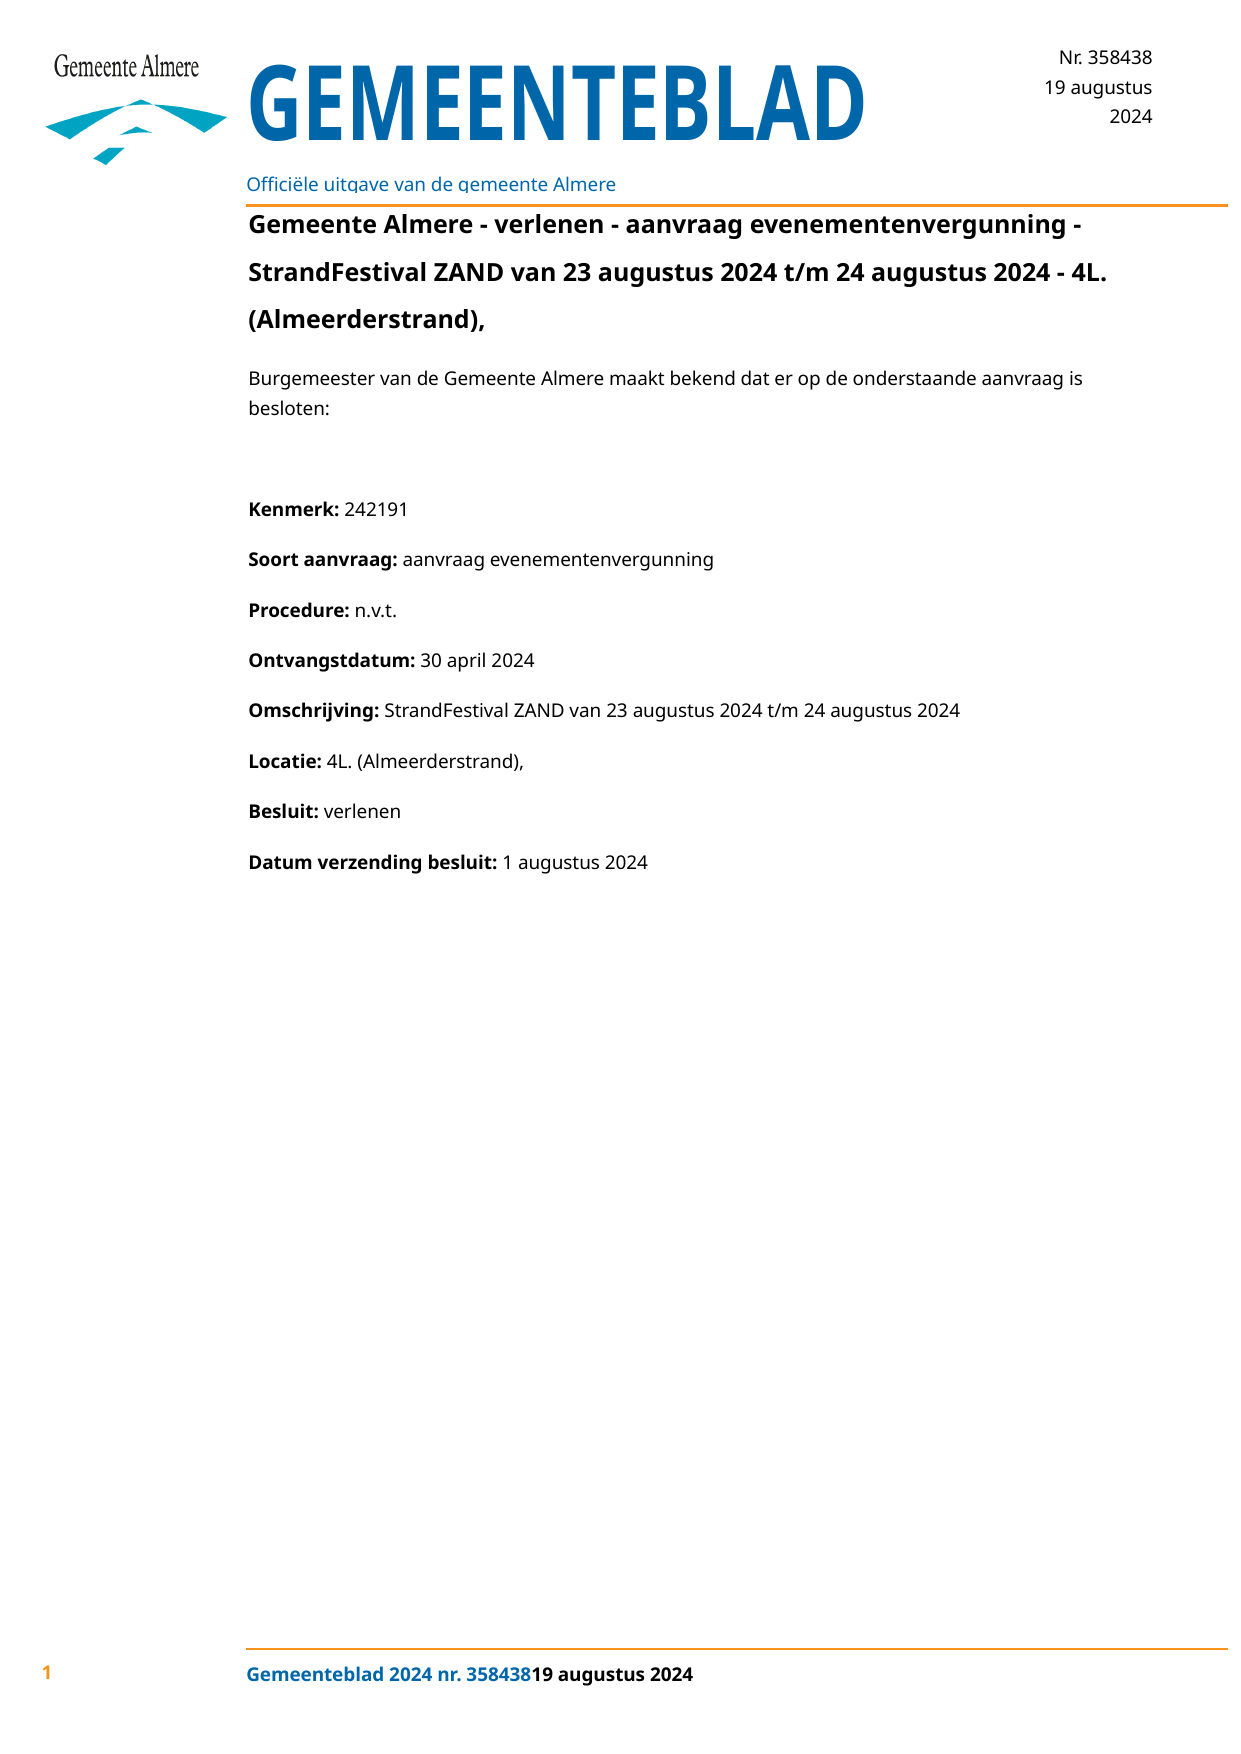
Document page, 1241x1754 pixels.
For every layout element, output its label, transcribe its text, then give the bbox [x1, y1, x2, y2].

text Datum verzending besluit: 1 augustus 2024 [248, 849, 1152, 874]
text Procedure: n.v.t. [248, 597, 1152, 622]
text Ontvangstdatum: 30 april 2024 [248, 647, 1152, 673]
text Kenmerk: 242191 [248, 496, 1152, 522]
text Gemeente Almere - verlenen - aanvraag evenementenvergunning - StrandFestival ZAND van 23 augustus 2024 t/m 24 augustus 2024 - 4L. (Almeerderstrand), [248, 207, 1152, 336]
text Soort aanvraag: aanvraag evenementenvergunning [248, 546, 1152, 572]
text Omschrijving: StrandFestival ZAND van 23 augustus 2024 t/m 24 augustus 2024 [248, 698, 1152, 723]
text Locatie: 4L. (Almeerderstrand), [248, 748, 1152, 774]
picture [41, 47, 231, 172]
text Besluit: verlenen [248, 798, 1152, 824]
text Burgemeester van de Gemeente Almere maakt bekend dat er op de onderstaande aanvraag is besloten: [248, 366, 1152, 421]
